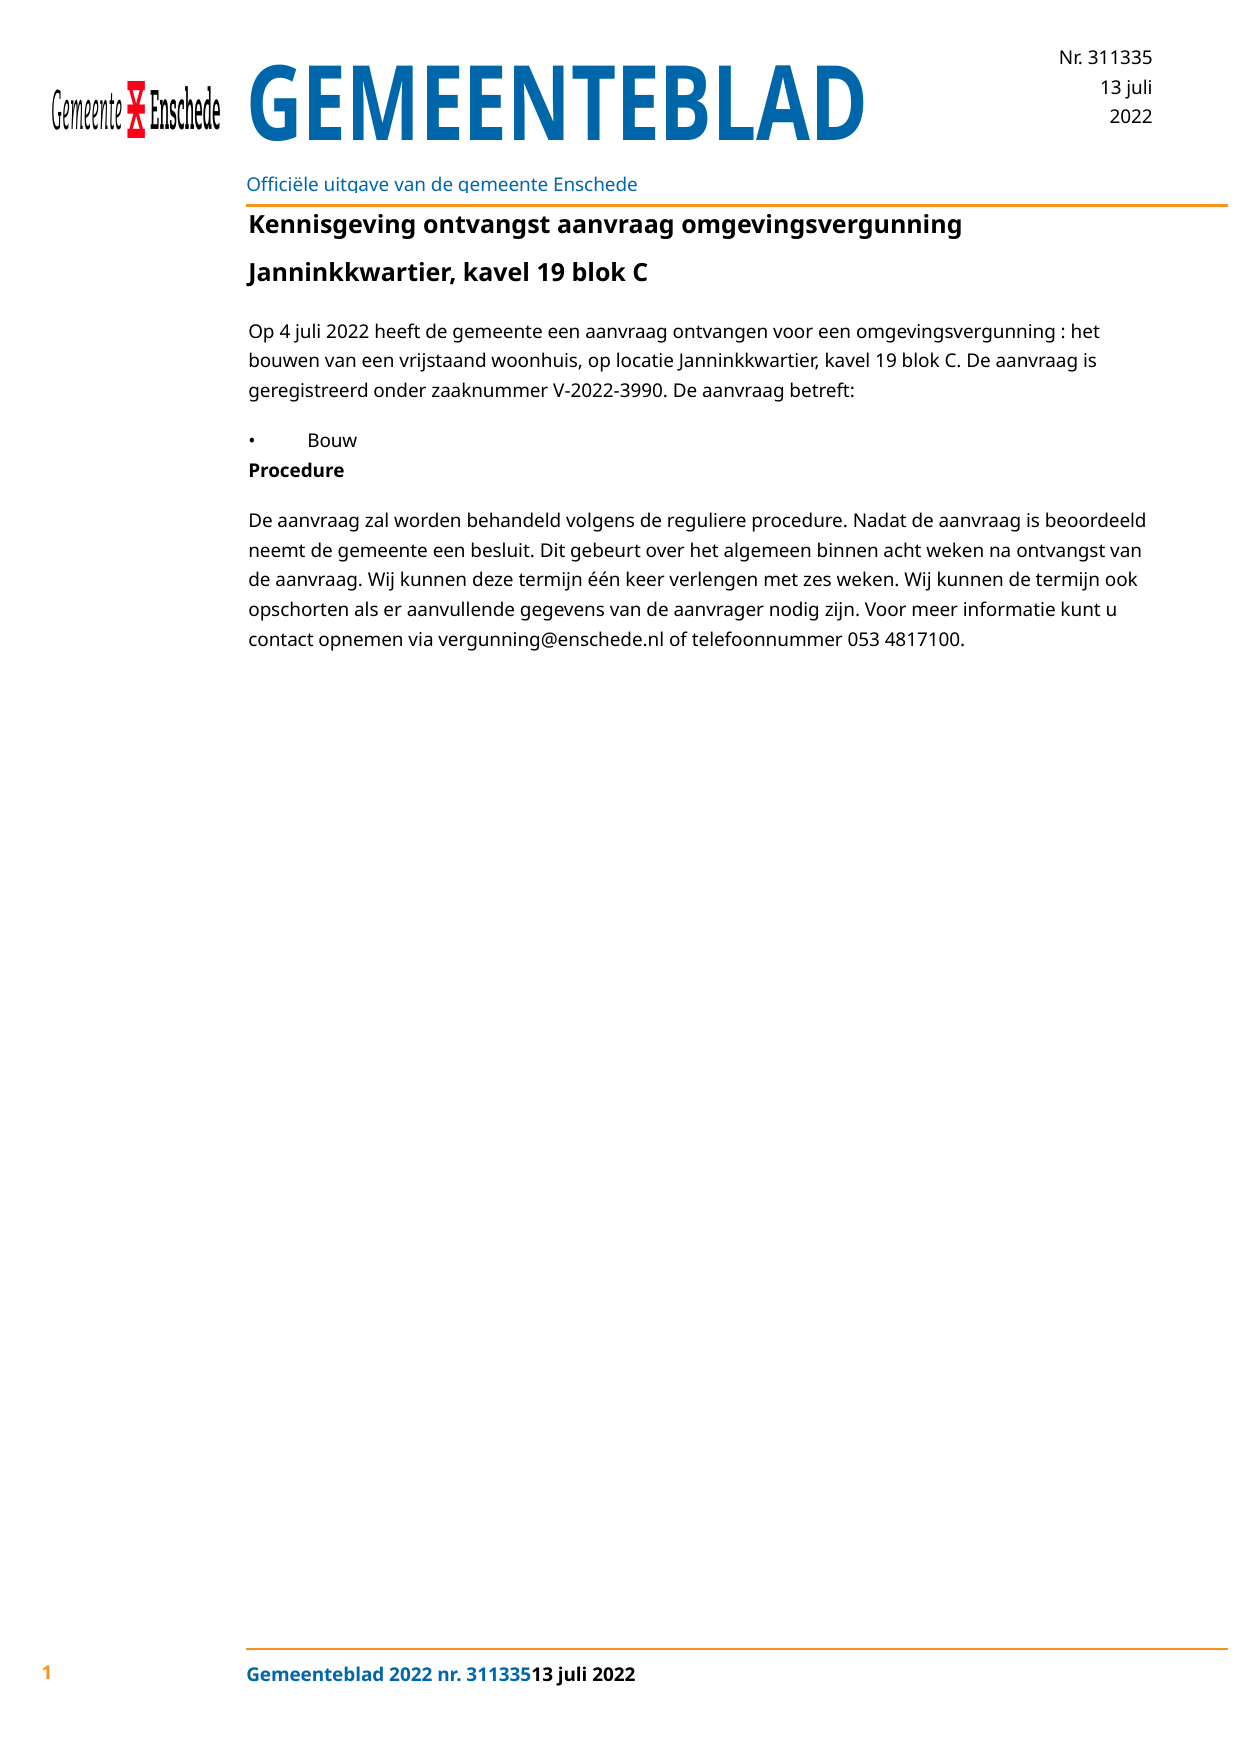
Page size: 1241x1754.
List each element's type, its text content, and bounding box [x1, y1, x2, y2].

text De aanvraag zal worden behandeld volgens de reguliere procedure. Nadat de aanvraag is beoordeeld neemt de gemeente een besluit. Dit gebeurt over het algemeen binnen acht weken na ontvangst van de aanvraag. Wij kunnen deze termijn één keer verlengen met zes weken. Wij kunnen de termijn ook opschorten als er aanvullende gegevens van de aanvrager nodig zijn. Voor meer informatie kunt u contact opnemen via vergunning@enschede.nl of telefoonnummer 053 4817100. [248, 507, 1152, 652]
text Kennisgeving ontvangst aanvraag omgevingsvergunning Janninkkwartier, kavel 19 blok C [248, 207, 1152, 288]
text Procedure [248, 457, 1152, 483]
text Op 4 juli 2022 heeft de gemeente een aanvraag ontvangen voor een omgevingsvergunning : het bouwen van een vrijstaand woonhuis, op locatie Janninkkwartier, kavel 19 blok C. De aanvraag is geregistreerd onder zaaknummer V-2022-3990. De aanvraag betreft: [248, 318, 1152, 403]
list Bouw [248, 427, 1152, 453]
picture [41, 47, 231, 172]
